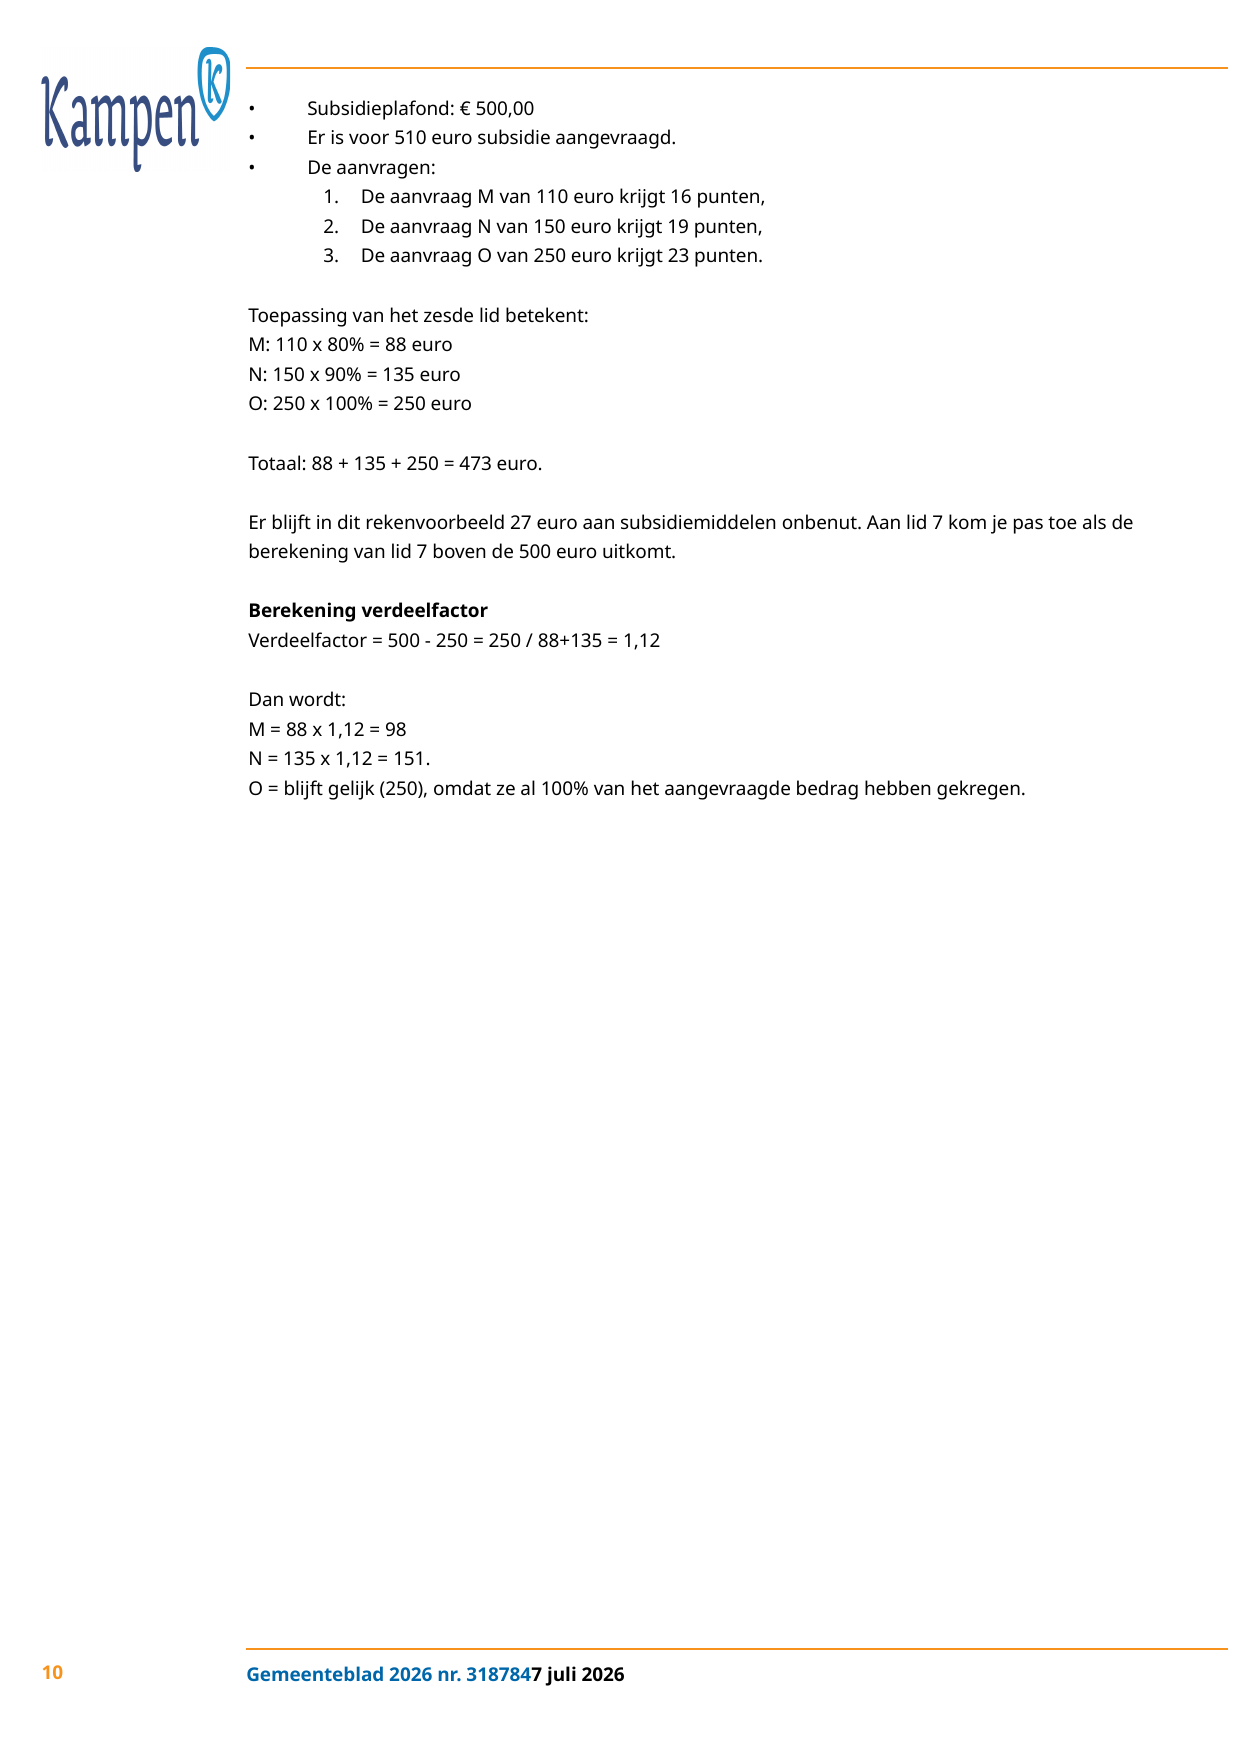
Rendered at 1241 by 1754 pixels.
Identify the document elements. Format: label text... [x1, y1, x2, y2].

text N: 150 x 90% = 135 euro [248, 361, 1152, 387]
list De aanvraag O van 250 euro krijgt 23 punten. [323, 243, 1152, 268]
list Er is voor 510 euro subsidie aangevraagd. [248, 124, 1152, 150]
text O: 250 x 100% = 250 euro [248, 391, 1152, 416]
text Totaal: 88 + 135 + 250 = 473 euro. [248, 450, 1152, 476]
text Toepassing van het zesde lid betekent: [248, 302, 1152, 328]
text Dan wordt: [248, 686, 1152, 712]
text Verdeelfactor = 500 - 250 = 250 / 88+135 = 1,12 [248, 627, 1152, 653]
list De aanvraag N van 150 euro krijgt 19 punten, [323, 213, 1152, 239]
text N = 135 x 1,12 = 151. [248, 746, 1152, 771]
text M: 110 x 80% = 88 euro [248, 331, 1152, 357]
list De aanvraag M van 110 euro krijgt 16 punten, [323, 183, 1152, 209]
text O = blijft gelijk (250), omdat ze al 100% van het aangevraagde bedrag hebben gekregen. [248, 775, 1152, 801]
list Subsidieplafond: € 500,00 [248, 95, 1152, 121]
text Berekening verdeelfactor [248, 598, 1152, 623]
text M = 88 x 1,12 = 98 [248, 716, 1152, 742]
list De aanvragen: [248, 154, 1152, 180]
picture [41, 47, 231, 172]
text Er blijft in dit rekenvoorbeeld 27 euro aan subsidiemiddelen onbenut. Aan lid 7 kom je pas toe als de berekening van lid 7 boven de 500 euro uitkomt. [248, 509, 1152, 564]
